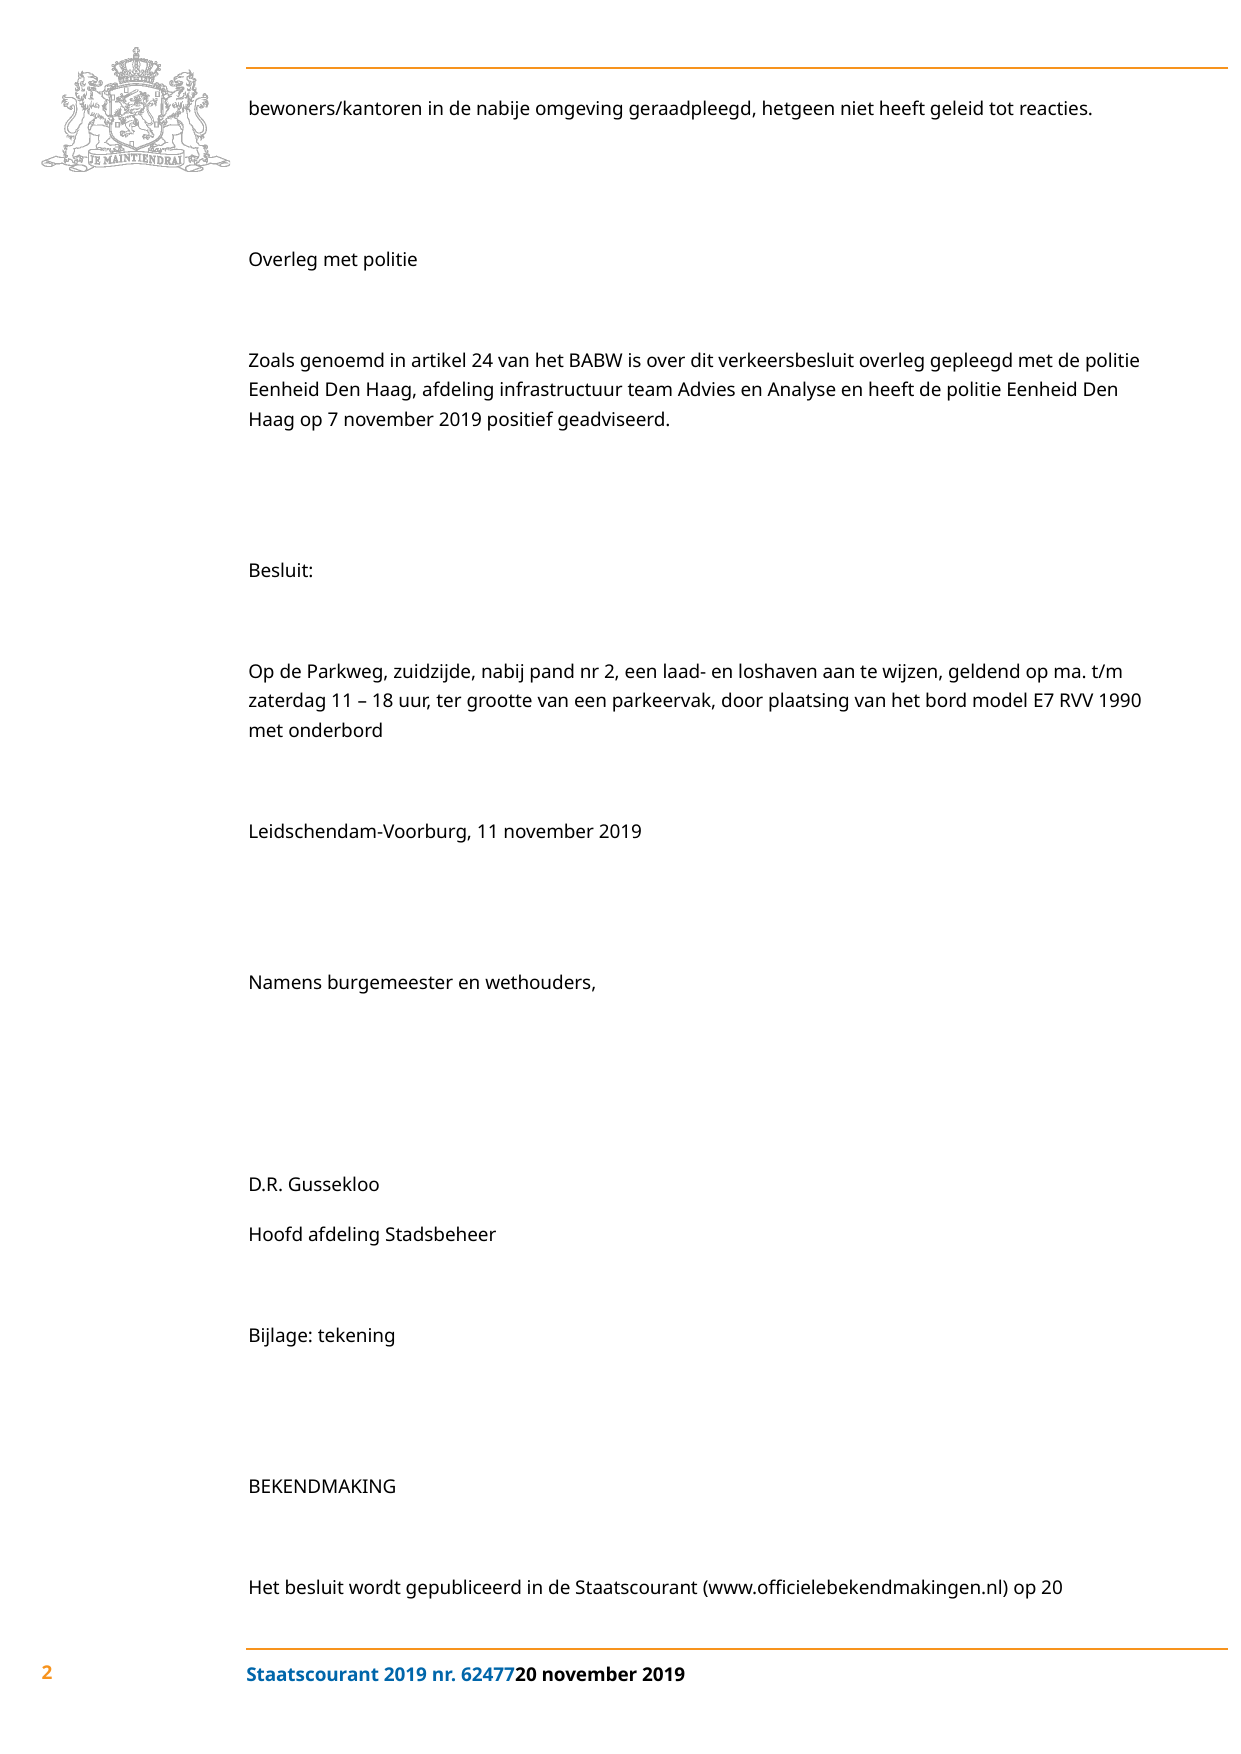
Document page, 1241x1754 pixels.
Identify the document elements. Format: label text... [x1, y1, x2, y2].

text Hoofd afdeling Stadsbeheer [248, 1221, 1152, 1247]
picture [41, 47, 231, 172]
text bewoners/kantoren in de nabije omgeving geraadpleegd, hetgeen niet heeft geleid tot reacties. [248, 95, 1152, 121]
text Leidschendam-Voorburg, 11 november 2019 [248, 818, 1152, 844]
text D.R. Gussekloo [248, 1171, 1152, 1197]
text Op de Parkweg, zuidzijde, nabij pand nr 2, een laad- en loshaven aan te wijzen, geldend op ma. t/m zaterdag 11 – 18 uur, ter grootte van een parkeervak, door plaatsing van het bord model E7 RVV 1990 met onderbord [248, 658, 1152, 743]
text Besluit: [248, 557, 1152, 583]
text Het besluit wordt gepubliceerd in de Staatscourant (www.officielebekendmakingen.nl) op 20 [248, 1574, 1152, 1600]
text BEKENDMAKING [248, 1473, 1152, 1499]
text Overleg met politie [248, 246, 1152, 272]
text Bijlage: tekening [248, 1322, 1152, 1348]
text Zoals genoemd in artikel 24 van het BABW is over dit verkeersbesluit overleg gepleegd met de politie Eenheid Den Haag, afdeling infrastructuur team Advies en Analyse en heeft de politie Eenheid Den Haag op 7 november 2019 positief geadviseerd. [248, 347, 1152, 432]
text Namens burgemeester en wethouders, [248, 969, 1152, 995]
